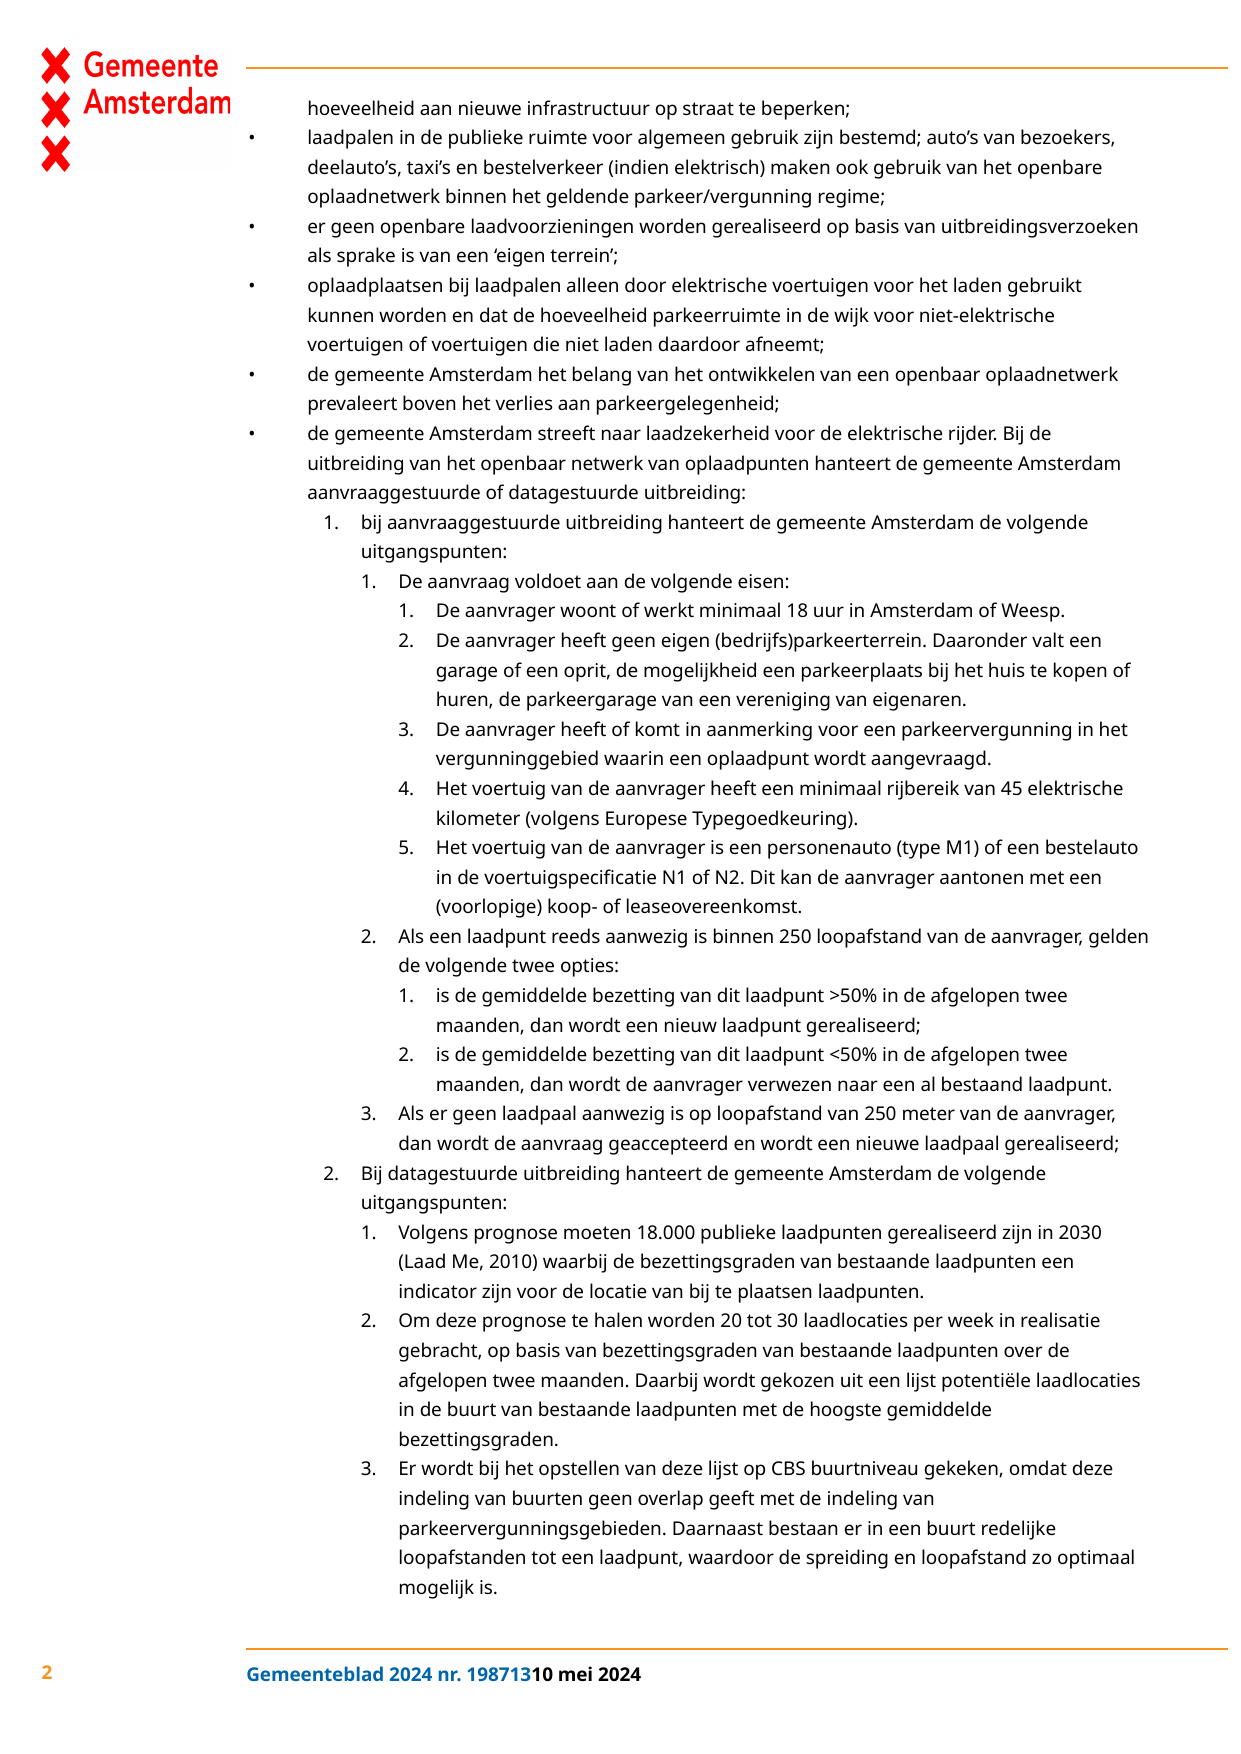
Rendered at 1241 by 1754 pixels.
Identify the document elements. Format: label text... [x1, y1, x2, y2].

list Als een laadpunt reeds aanwezig is binnen 250 loopafstand van de aanvrager, gelden de volgende twee opties: [361, 923, 1152, 978]
list hoeveelheid aan nieuwe infrastructuur op straat te beperken; [248, 95, 1152, 121]
list Het voertuig van de aanvrager is een personenauto (type M1) of een bestelauto in de voertuigspecificatie N1 of N2. Dit kan de aanvrager aantonen met een (voorlopige) koop- of leaseovereenkomst. [398, 834, 1152, 919]
list Als er geen laadpaal aanwezig is op loopafstand van 250 meter van de aanvrager, dan wordt de aanvraag geaccepteerd en wordt een nieuwe laadpaal gerealiseerd; [361, 1101, 1152, 1156]
list de gemeente Amsterdam streeft naar laadzekerheid voor de elektrische rijder. Bij de uitbreiding van het openbaar netwerk van oplaadpunten hanteert de gemeente Amsterdam aanvraaggestuurde of datagestuurde uitbreiding: [248, 420, 1152, 505]
list Om deze prognose te halen worden 20 tot 30 laadlocaties per week in realisatie gebracht, op basis van bezettingsgraden van bestaande laadpunten over de afgelopen twee maanden. Daarbij wordt gekozen uit een lijst potentiële laadlocaties in de buurt van bestaande laadpunten met de hoogste gemiddelde bezettingsgraden. [361, 1308, 1152, 1452]
list bij aanvraaggestuurde uitbreiding hanteert de gemeente Amsterdam de volgende uitgangspunten: [323, 509, 1152, 564]
list De aanvrager heeft geen eigen (bedrijfs)parkeerterrein. Daaronder valt een garage of een oprit, de mogelijkheid een parkeerplaats bij het huis te kopen of huren, de parkeergarage van een vereniging van eigenaren. [398, 627, 1152, 712]
list De aanvrager heeft of komt in aanmerking voor een parkeervergunning in het vergunninggebied waarin een oplaadpunt wordt aangevraagd. [398, 716, 1152, 771]
list De aanvrager woont of werkt minimaal 18 uur in Amsterdam of Weesp. [398, 598, 1152, 623]
list Het voertuig van de aanvrager heeft een minimaal rijbereik van 45 elektrische kilometer (volgens Europese Typegoedkeuring). [398, 775, 1152, 831]
list oplaadplaatsen bij laadpalen alleen door elektrische voertuigen voor het laden gebruikt kunnen worden en dat de hoeveelheid parkeerruimte in de wijk voor niet-elektrische voertuigen of voertuigen die niet laden daardoor afneemt; [248, 272, 1152, 357]
list De aanvraag voldoet aan de volgende eisen: [361, 568, 1152, 594]
list laadpalen in de publieke ruimte voor algemeen gebruik zijn bestemd; auto’s van bezoekers, deelauto’s, taxi’s en bestelverkeer (indien elektrisch) maken ook gebruik van het openbare oplaadnetwerk binnen het geldende parkeer/vergunning regime; [248, 124, 1152, 209]
list de gemeente Amsterdam het belang van het ontwikkelen van een openbaar oplaadnetwerk prevaleert boven het verlies aan parkeergelegenheid; [248, 361, 1152, 416]
picture [41, 47, 231, 172]
list Bij datagestuurde uitbreiding hanteert de gemeente Amsterdam de volgende uitgangspunten: [323, 1160, 1152, 1215]
list er geen openbare laadvoorzieningen worden gerealiseerd op basis van uitbreidingsverzoeken als sprake is van een ‘eigen terrein’; [248, 213, 1152, 268]
list Er wordt bij het opstellen van deze lijst op CBS buurtniveau gekeken, omdat deze indeling van buurten geen overlap geeft met de indeling van parkeervergunningsgebieden. Daarnaast bestaan er in een buurt redelijke loopafstanden tot een laadpunt, waardoor de spreiding en loopafstand zo optimaal mogelijk is. [361, 1456, 1152, 1600]
list is de gemiddelde bezetting van dit laadpunt >50% in de afgelopen twee maanden, dan wordt een nieuw laadpunt gerealiseerd; [398, 982, 1152, 1038]
list Volgens prognose moeten 18.000 publieke laadpunten gerealiseerd zijn in 2030 (Laad Me, 2010) waarbij de bezettingsgraden van bestaande laadpunten een indicator zijn voor de locatie van bij te plaatsen laadpunten. [361, 1219, 1152, 1304]
list is de gemiddelde bezetting van dit laadpunt <50% in de afgelopen twee maanden, dan wordt de aanvrager verwezen naar een al bestaand laadpunt. [398, 1041, 1152, 1097]
